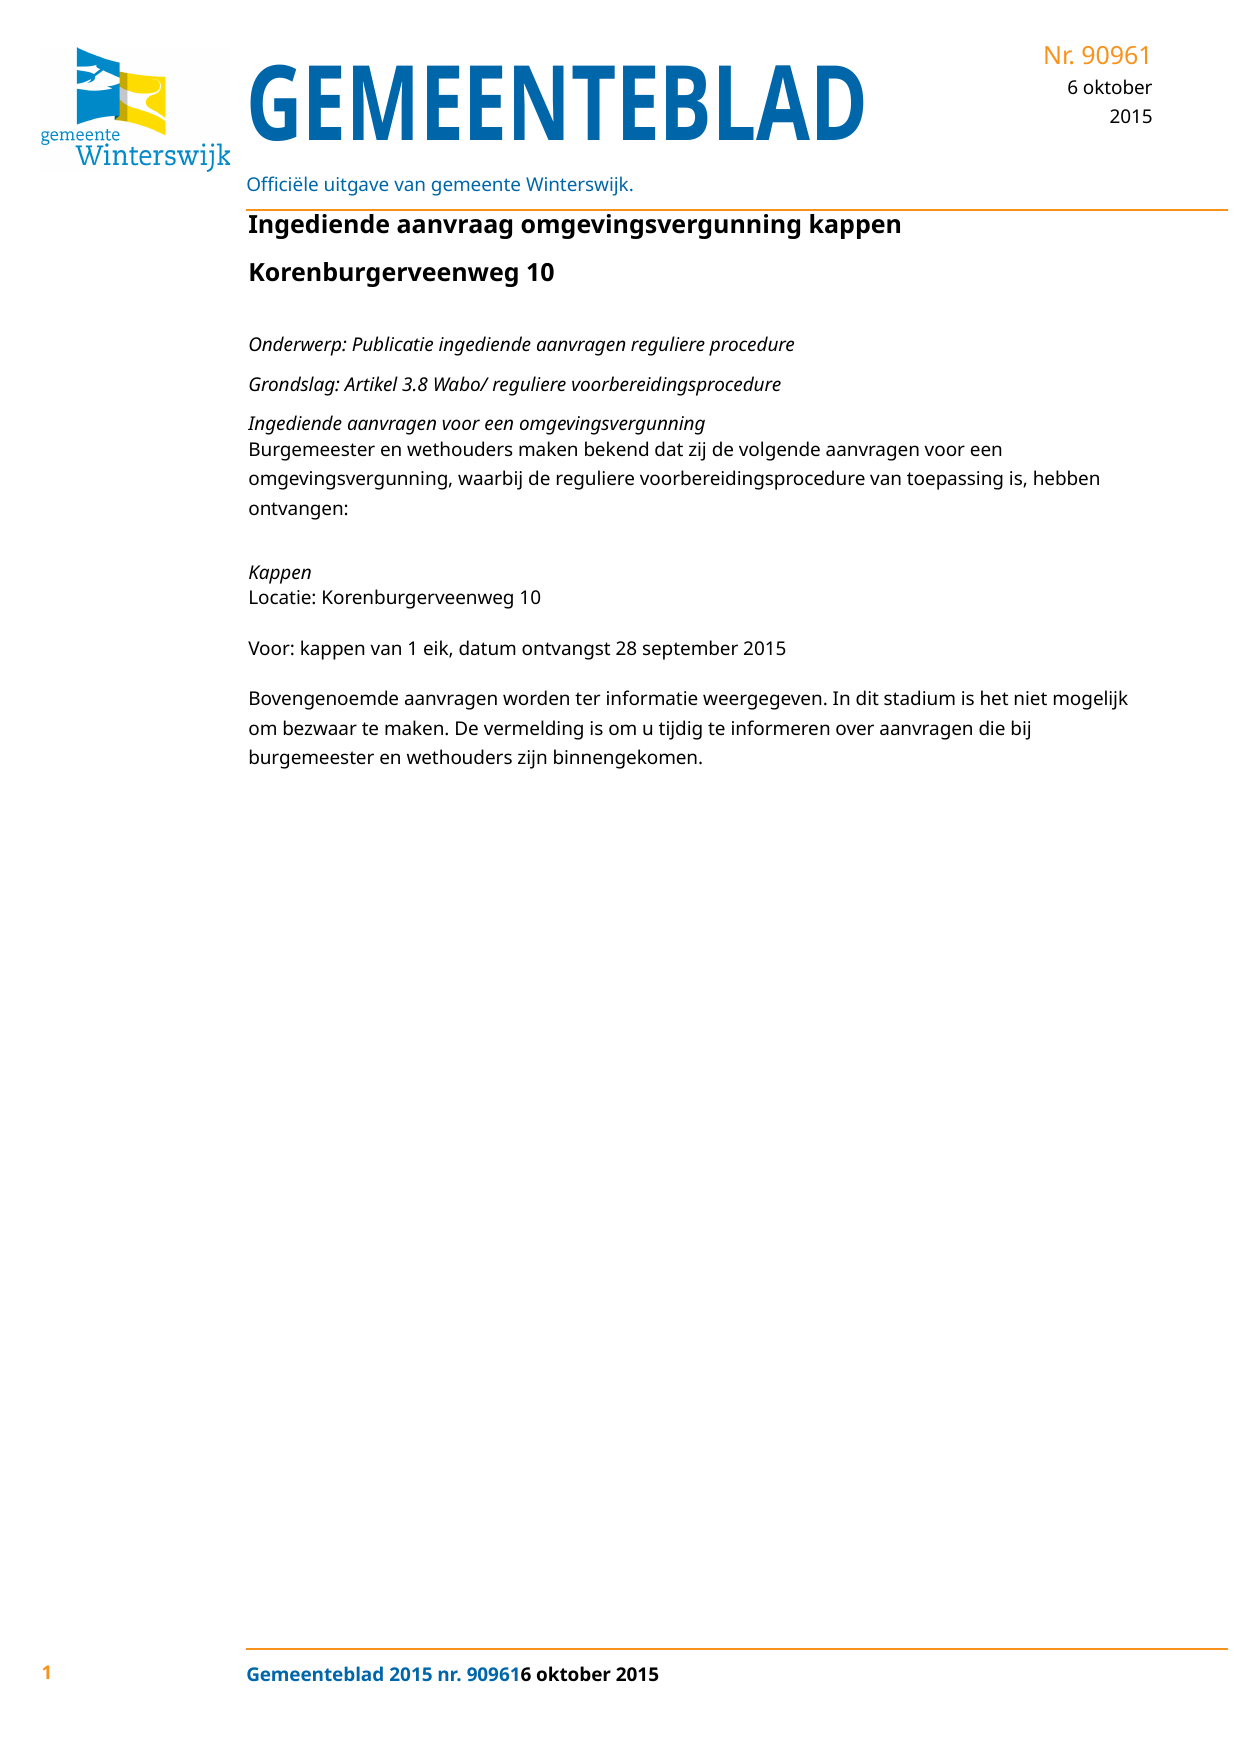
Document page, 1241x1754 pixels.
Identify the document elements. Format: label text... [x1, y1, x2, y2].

text Kappen [248, 559, 1152, 584]
text Ingediende aanvraag omgevingsvergunning kappen Korenburgerveenweg 10 [248, 211, 1152, 288]
picture [41, 47, 231, 172]
text Locatie: Korenburgerveenweg 10 [248, 584, 1152, 610]
text Burgemeester en wethouders maken bekend dat zij de volgende aanvragen voor een omgevingsvergunning, waarbij de reguliere voorbereidingsprocedure van toepassing is, hebben ontvangen: [248, 436, 1152, 521]
text Grondslag: Artikel 3.8 Wabo/ reguliere voorbereidingsprocedure [248, 371, 1152, 396]
text Voor: kappen van 1 eik, datum ontvangst 28 september 2015 [248, 635, 1152, 661]
text Bovengenoemde aanvragen worden ter informatie weergegeven. In dit stadium is het niet mogelijk om bezwaar te maken. De vermelding is om u tijdig te informeren over aanvragen die bij burgemeester en wethouders zijn binnengekomen. [248, 685, 1152, 770]
picture [225, 153, 231, 162]
text Onderwerp: Publicatie ingediende aanvragen reguliere procedure [248, 331, 1152, 357]
text Ingediende aanvragen voor een omgevingsvergunning [248, 410, 1152, 436]
